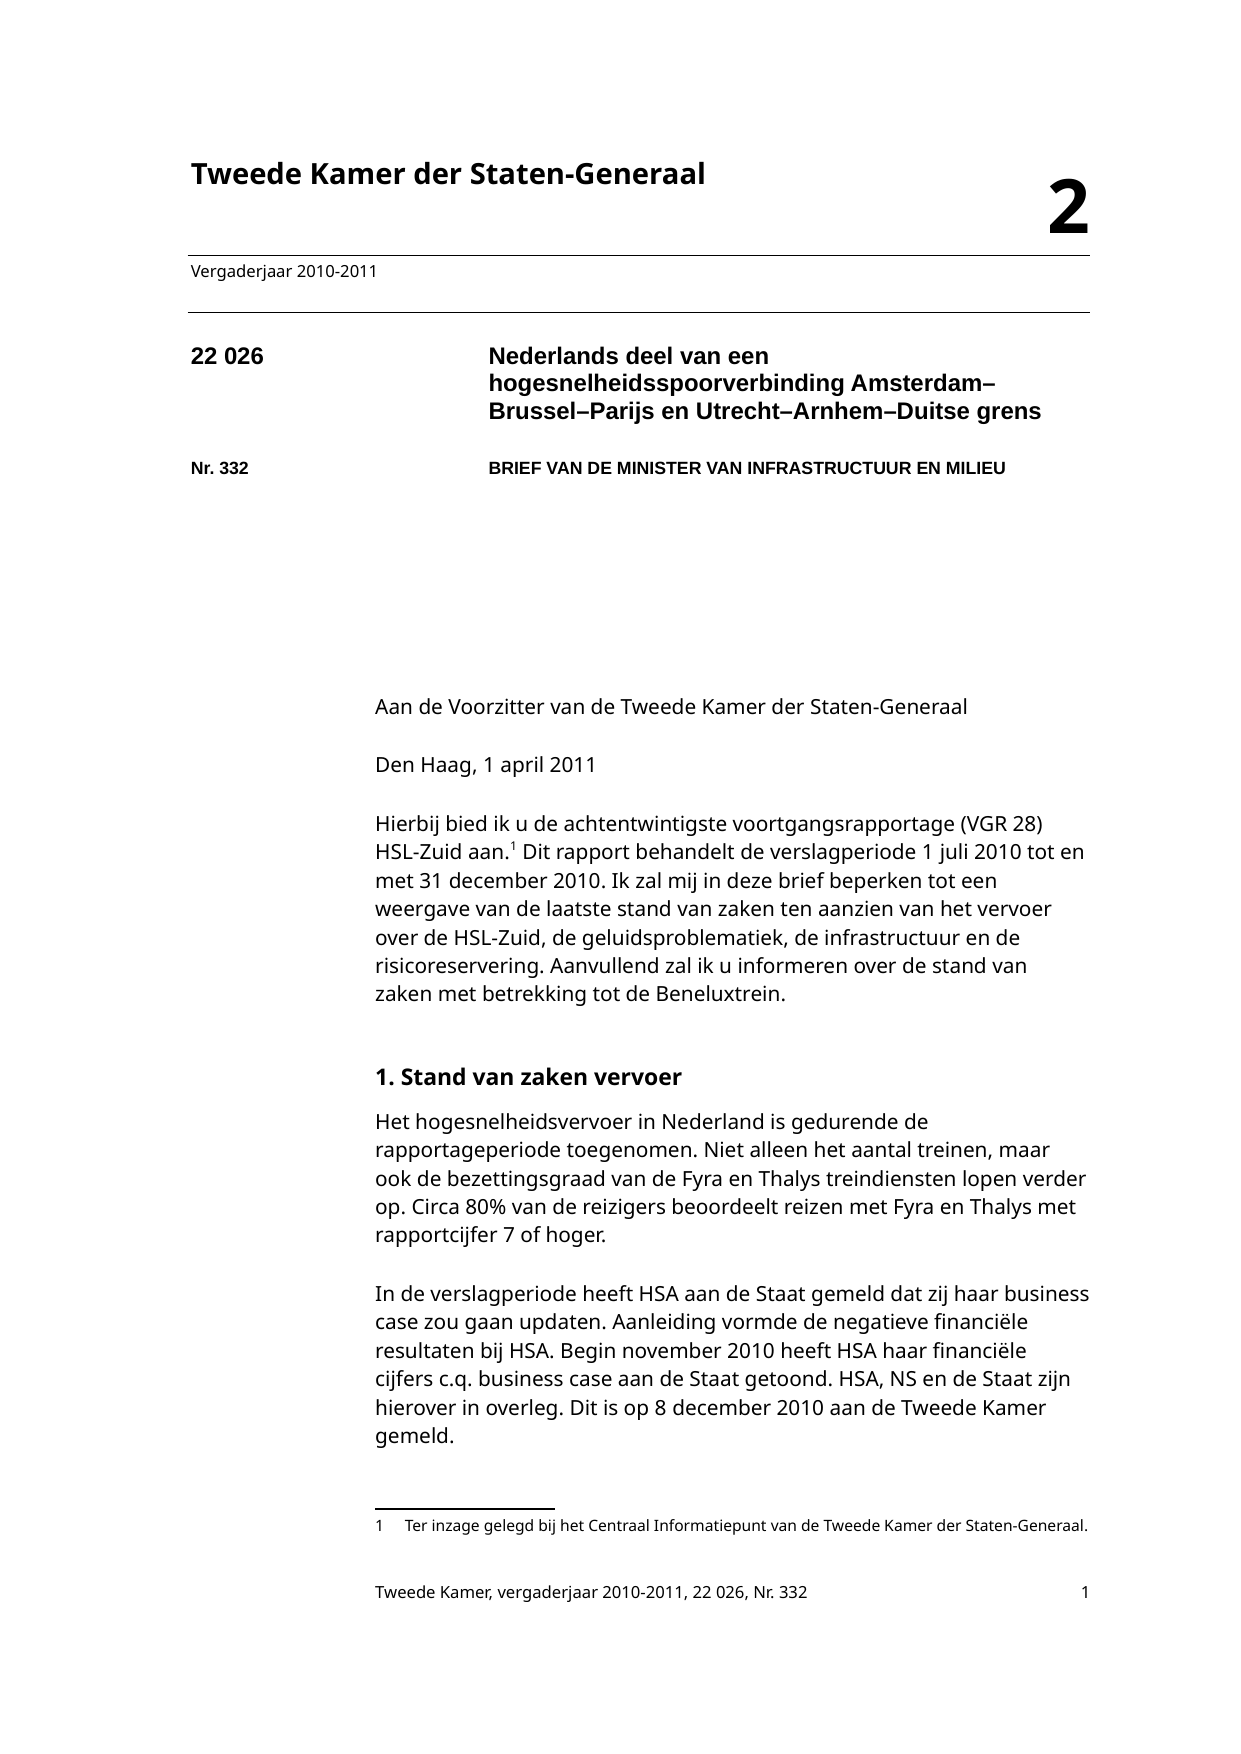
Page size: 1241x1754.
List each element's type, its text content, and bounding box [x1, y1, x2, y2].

table_cell [485, 256, 1090, 312]
text Ter inzage gelegd bij het Centraal Informatiepunt van de Tweede Kamer der Staten-Generaal. [375, 1479, 1090, 1536]
table_cell Nr. 332 [188, 455, 485, 573]
text Aan de Voorzitter van de Tweede Kamer der Staten-Generaal [375, 692, 1090, 721]
table_cell Vergaderjaar 2010-2011 [188, 256, 485, 312]
table_cell [188, 313, 485, 339]
subtitle 1. Stand van zaken vervoer [375, 1061, 1090, 1092]
text Het hogesnelheidsvervoer in Nederland is gedurende de rapportageperiode toegenomen. Niet alleen het aantal treinen, maar ook de bezettingsgraad van de Fyra en Thalys treindiensten lopen verder op. Circa 80% van de reizigers beoordeelt reizen met Fyra en Thalys met rapportcijfer 7 of hoger. [375, 1107, 1090, 1249]
text In de verslagperiode heeft HSA aan de Staat gemeld dat zij haar business case zou gaan updaten. Aanleiding vormde de negatieve financiële resultaten bij HSA. Begin november 2010 heeft HSA haar financiële cijfers c.q. business case aan de Staat getoond. HSA, NS en de Staat zijn hierover in overleg. Dit is op 8 december 2010 aan de Tweede Kamer gemeld. [375, 1279, 1090, 1449]
text Hierbij bied ik u de achtentwintigste voortgangsrapportage (VGR 28) HSL-Zuid aan. Dit rapport behandelt de verslagperiode 1 juli 2010 tot en met 31 december 2010. Ik zal mij in deze brief beperken tot een weergave van de laatste stand van zaken ten aanzien van het vervoer over de HSL-Zuid, de geluidsproblematiek, de infrastructuur en de risicoreservering. Aanvullend zal ik u informeren over de stand van zaken met betrekking tot de Beneluxtrein. [375, 809, 1090, 1008]
table_cell BRIEF VAN DE MINISTER VAN INFRASTRUCTUUR EN MILIEU [485, 455, 1090, 573]
table_cell 22 026 [188, 339, 485, 454]
table_cell [485, 313, 1090, 339]
table_cell Nederlands deel van een hogesnelheidsspoorverbinding Amsterdam–Brussel–Parijs en Utrecht–Arnhem–Duitse grens [485, 339, 1090, 454]
table_header 2 [910, 150, 1090, 255]
table_header Tweede Kamer der Staten-Generaal [188, 150, 909, 255]
text Den Haag, 1 april 2011 [375, 751, 1090, 779]
